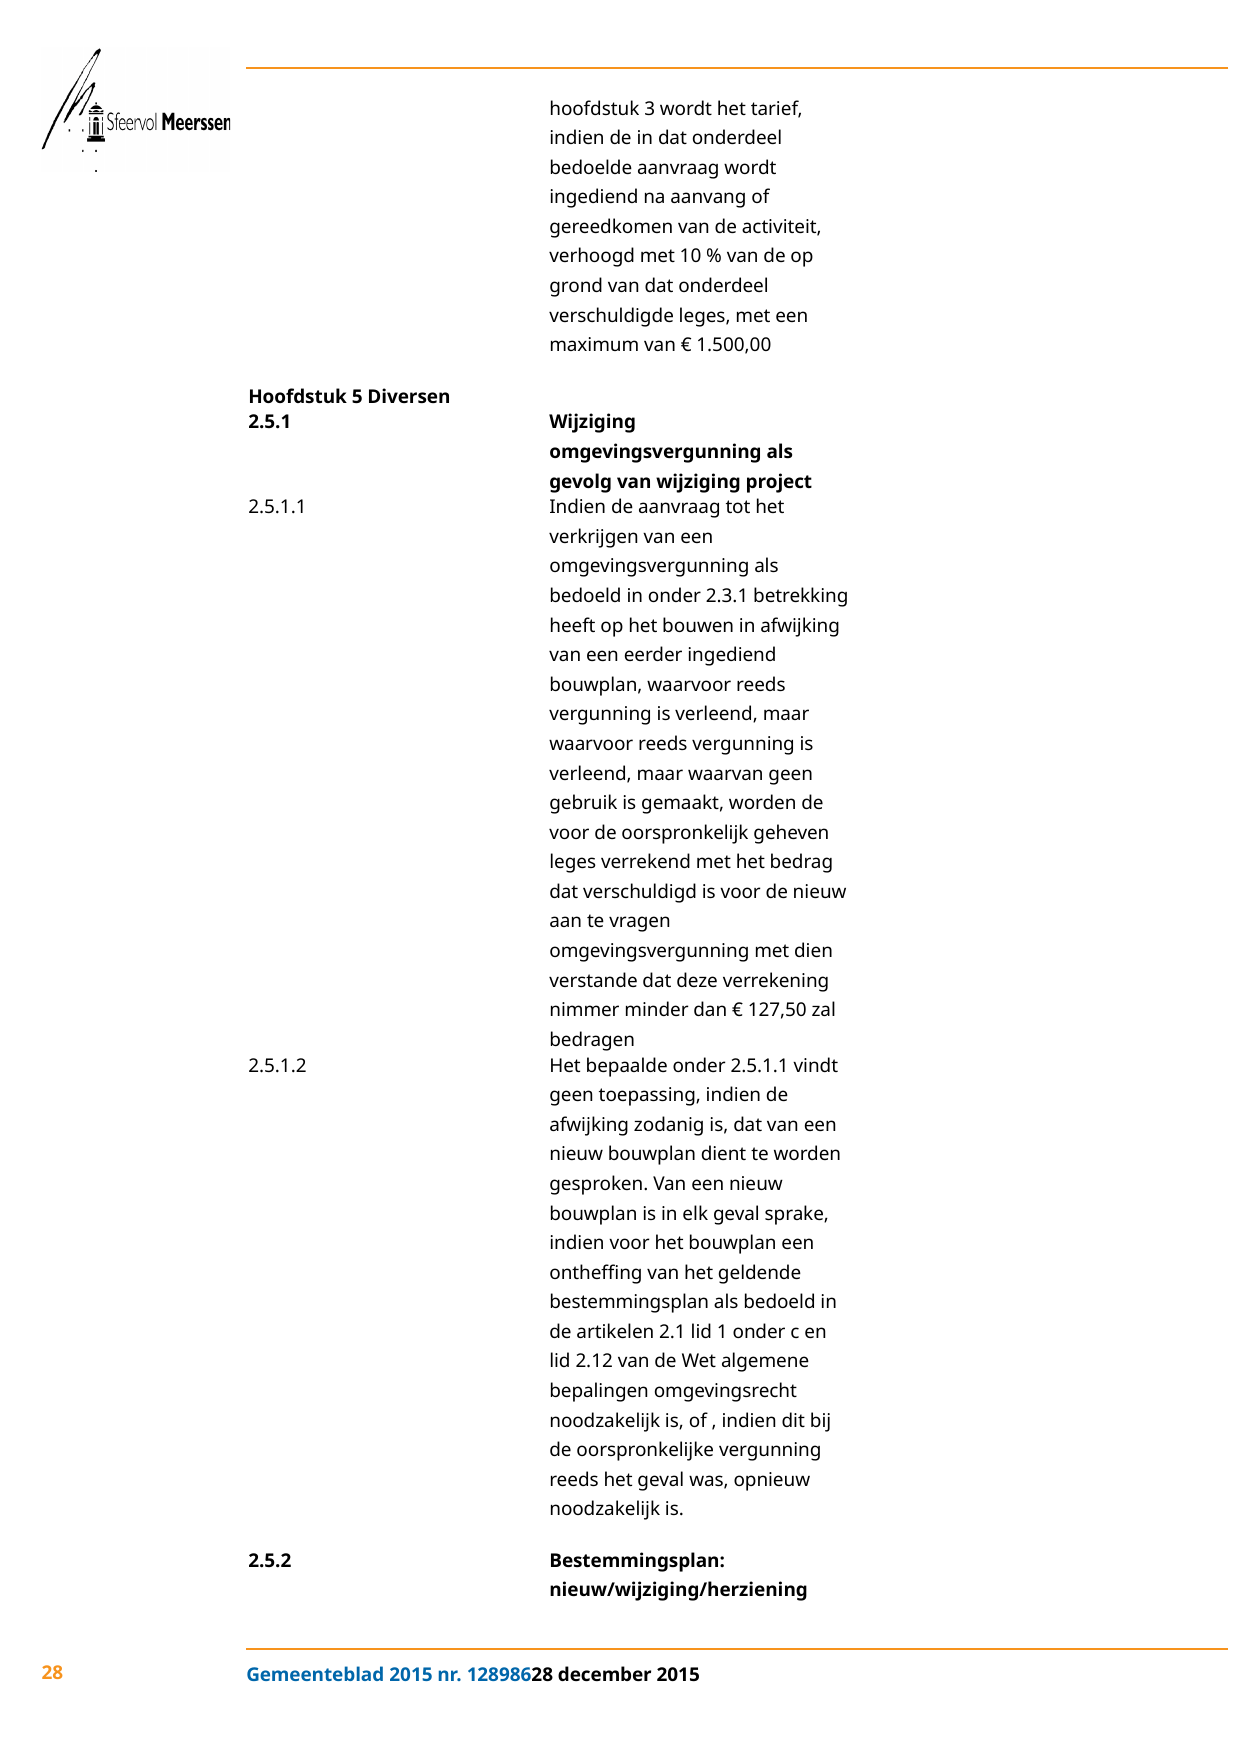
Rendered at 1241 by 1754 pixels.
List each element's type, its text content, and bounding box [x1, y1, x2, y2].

table_cell Bestemmingsplan: nieuw/wijziging/herziening [549, 1547, 850, 1602]
table_cell [549, 1521, 850, 1547]
table_cell [850, 1547, 1152, 1602]
table_cell [850, 1052, 1152, 1521]
table_cell [850, 357, 1152, 383]
table_cell Het bepaalde onder 2.5.1.1 vindt geen toepassing, indien de afwijking zodanig is, dat van een nieuw bouwplan dient te worden gesproken. Van een nieuw bouwplan is in elk geval sprake, indien voor het bouwplan een ontheffing van het geldende bestemmingsplan als bedoeld in de artikelen 2.1 lid 1 onder c en lid 2.12 van de Wet algemene bepalingen omgevingsrecht noodzakelijk is, of , indien dit bij de oorspronkelijke vergunning reeds het geval was, opnieuw noodzakelijk is. [549, 1052, 850, 1521]
table_cell [248, 95, 549, 357]
table_cell [248, 1521, 549, 1547]
table_cell 2.5.2 [248, 1547, 549, 1602]
table_cell hoofdstuk 3 wordt het tarief, indien de in dat onderdeel bedoelde aanvraag wordt ingediend na aanvang of gereedkomen van de activiteit, verhoogd met 10 % van de op grond van dat onderdeel verschuldigde leges, met een maximum van € 1.500,00 [549, 95, 850, 357]
table_cell [850, 494, 1152, 1052]
table_cell [248, 357, 549, 383]
table_cell 2.5.1 [248, 409, 549, 493]
table_cell [850, 95, 1152, 357]
table_cell 2.5.1.2 [248, 1052, 549, 1521]
table_cell Wijziging omgevingsvergunning als gevolg van wijziging project [549, 409, 850, 493]
table_cell [850, 409, 1152, 493]
table_cell [549, 357, 850, 383]
table_cell Indien de aanvraag tot het verkrijgen van een omgevingsvergunning als bedoeld in onder 2.3.1 betrekking heeft op het bouwen in afwijking van een eerder ingediend bouwplan, waarvoor reeds vergunning is verleend, maar waarvoor reeds vergunning is verleend, maar waarvan geen gebruik is gemaakt, worden de voor de oorspronkelijk geheven leges verrekend met het bedrag dat verschuldigd is voor de nieuw aan te vragen omgevingsvergunning met dien verstande dat deze verrekening nimmer minder dan € 127,50 zal bedragen [549, 494, 850, 1052]
picture [41, 47, 231, 172]
table_cell [850, 1521, 1152, 1547]
table_cell Hoofdstuk 5 Diversen [248, 383, 1152, 409]
table_cell 2.5.1.1 [248, 494, 549, 1052]
